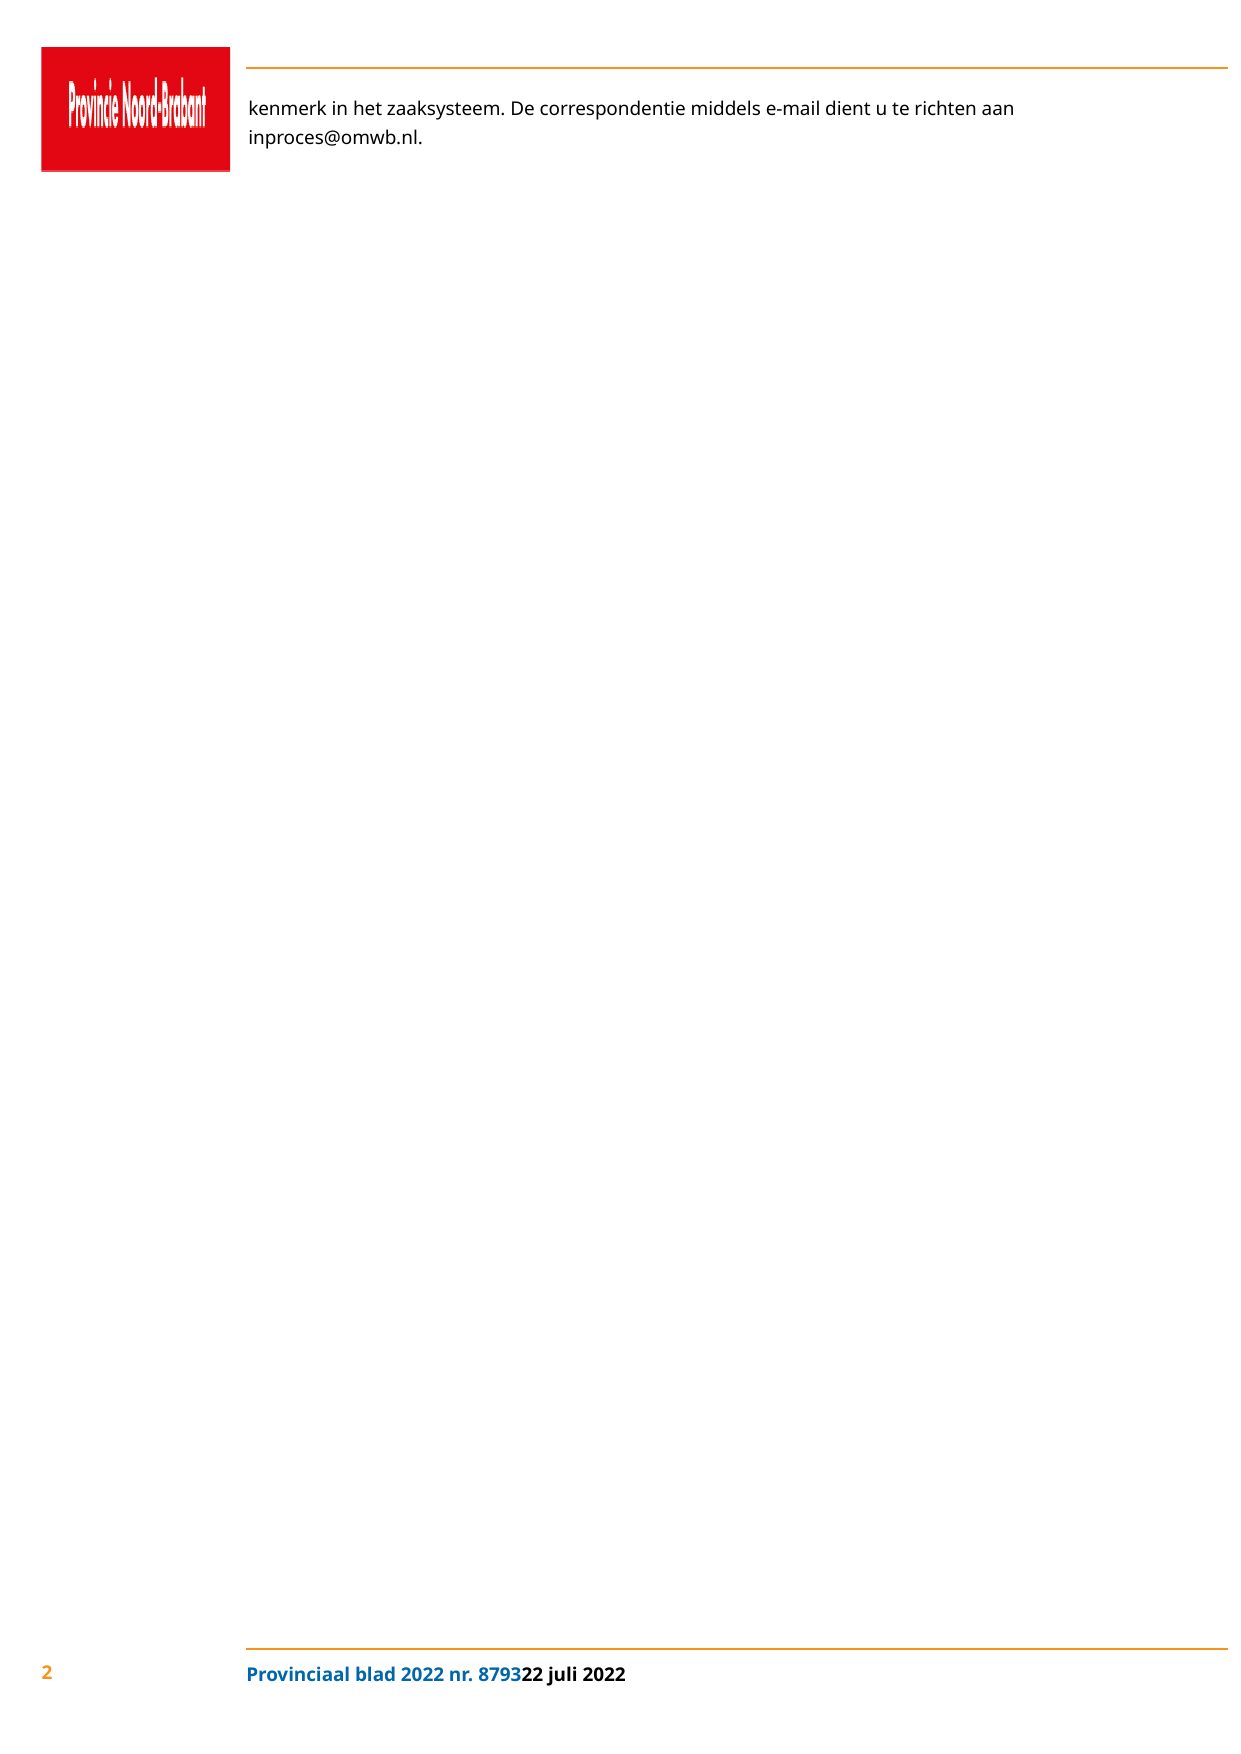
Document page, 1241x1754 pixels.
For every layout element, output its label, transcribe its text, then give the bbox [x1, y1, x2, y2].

picture [41, 47, 231, 172]
text kenmerk in het zaaksysteem. De correspondentie middels e-mail dient u te richten aan inproces@omwb.nl. [248, 95, 1152, 150]
